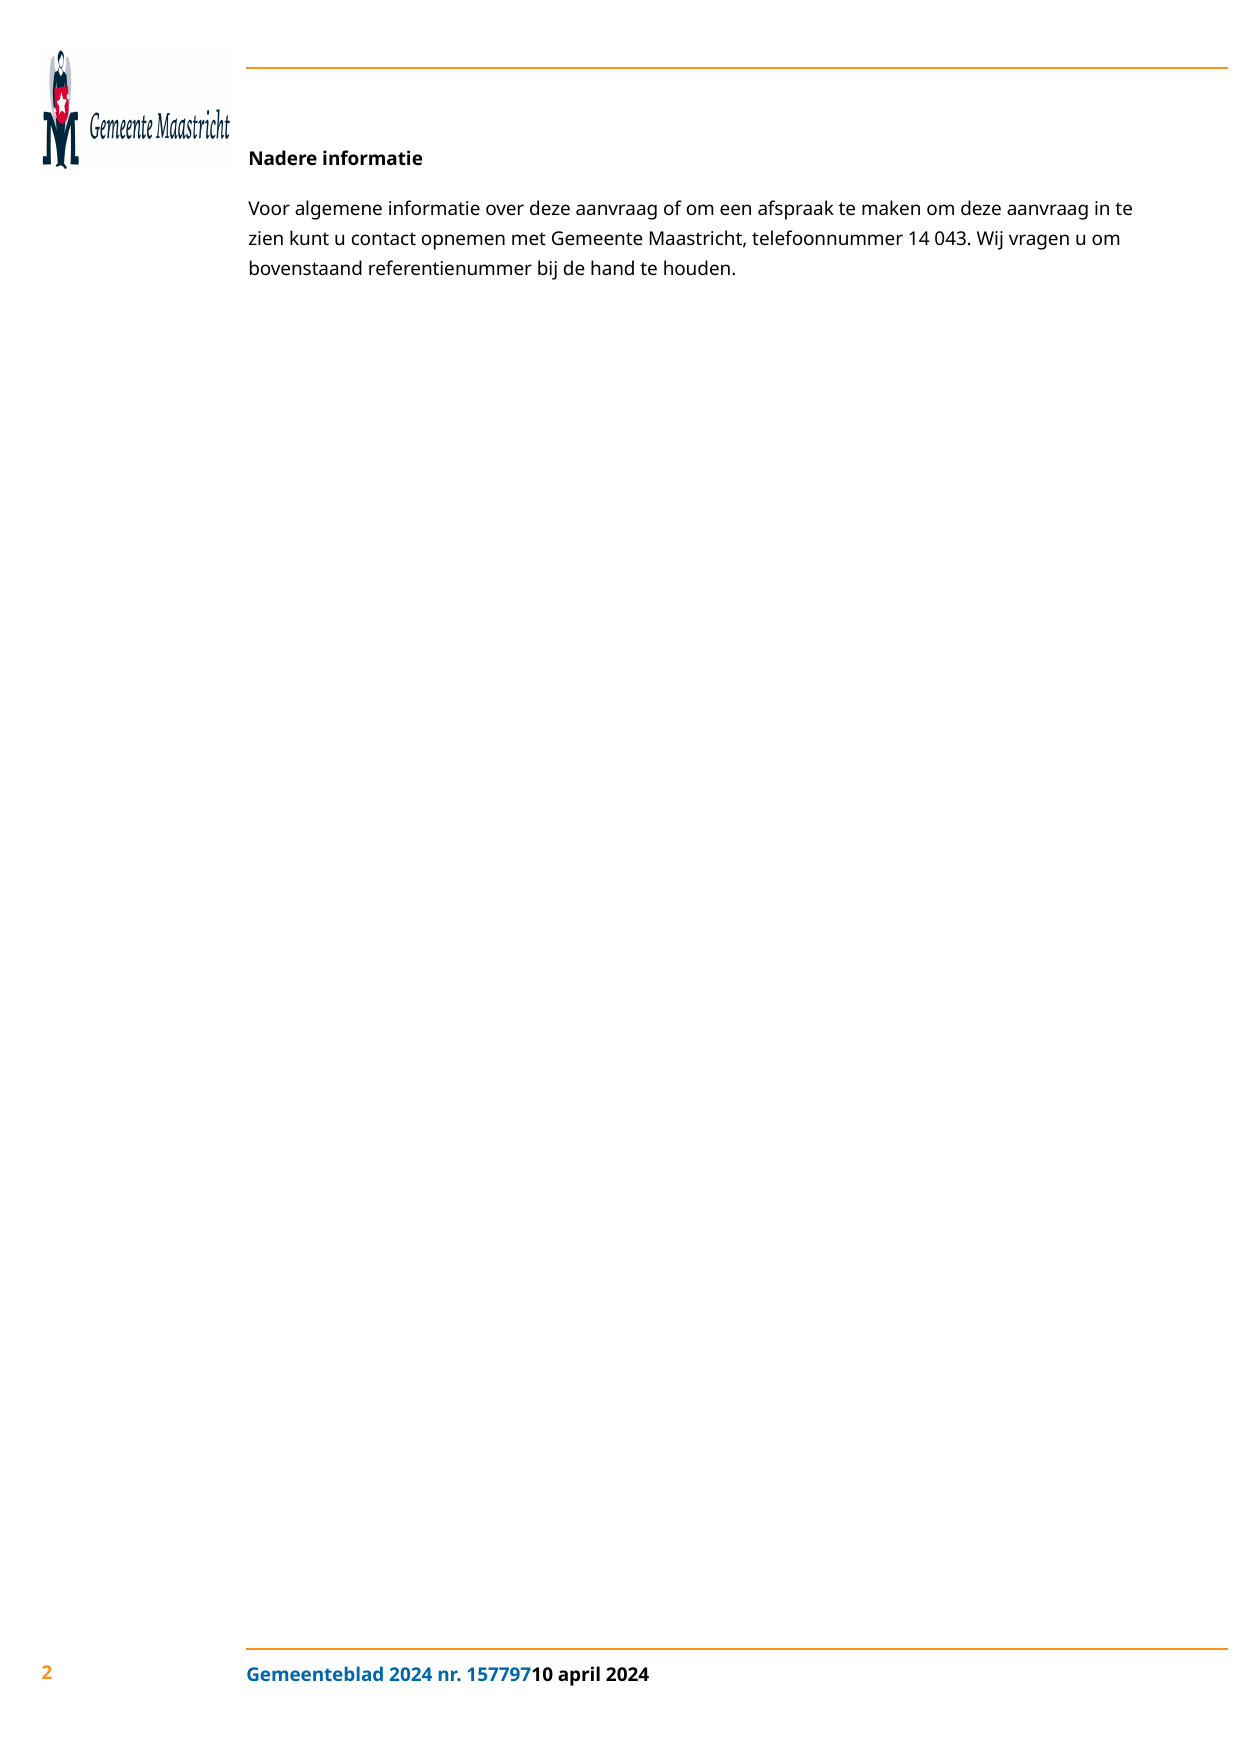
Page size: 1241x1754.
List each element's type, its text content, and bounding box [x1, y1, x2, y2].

text Voor algemene informatie over deze aanvraag of om een afspraak te maken om deze aanvraag in te zien kunt u contact opnemen met Gemeente Maastricht, telefoonnummer 14 043. Wij vragen u om bovenstaand referentienummer bij de hand te houden. [248, 196, 1152, 281]
picture [41, 47, 231, 172]
text Nadere informatie [248, 145, 1152, 171]
